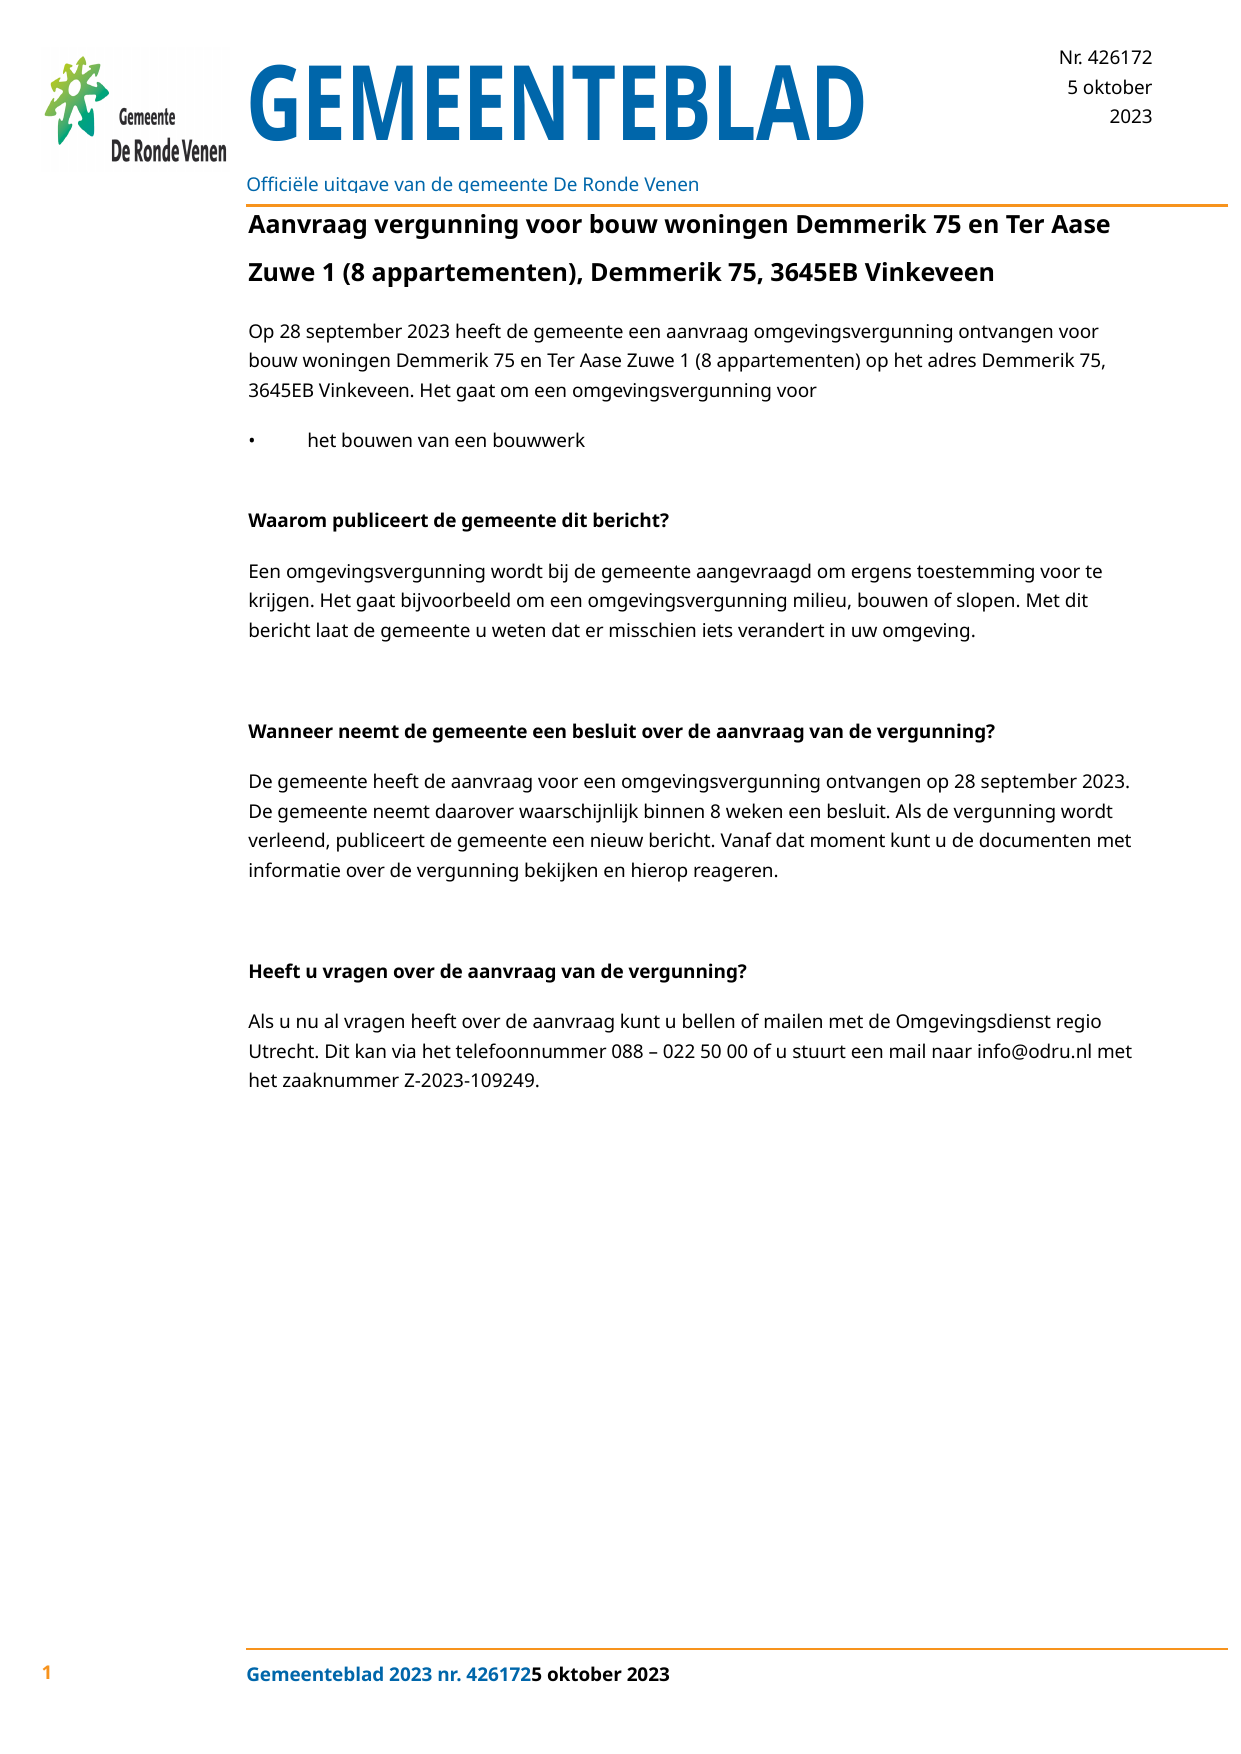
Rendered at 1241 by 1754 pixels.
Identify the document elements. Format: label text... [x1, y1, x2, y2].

text De gemeente heeft de aanvraag voor een omgevingsvergunning ontvangen op 28 september 2023. De gemeente neemt daarover waarschijnlijk binnen 8 weken een besluit. Als de vergunning wordt verleend, publiceert de gemeente een nieuw bericht. Vanaf dat moment kunt u de documenten met informatie over de vergunning bekijken en hierop reageren. [248, 768, 1152, 883]
text Waarom publiceert de gemeente dit bericht? [248, 507, 1152, 533]
picture [41, 47, 231, 172]
text Heeft u vragen over de aanvraag van de vergunning? [248, 958, 1152, 984]
list het bouwen van een bouwwerk [248, 427, 1152, 453]
text Wanneer neemt de gemeente een besluit over de aanvraag van de vergunning? [248, 718, 1152, 744]
text Een omgevingsvergunning wordt bij de gemeente aangevraagd om ergens toestemming voor te krijgen. Het gaat bijvoorbeeld om een omgevingsvergunning milieu, bouwen of slopen. Met dit bericht laat de gemeente u weten dat er misschien iets verandert in uw omgeving. [248, 558, 1152, 643]
text Aanvraag vergunning voor bouw woningen Demmerik 75 en Ter Aase Zuwe 1 (8 appartementen), Demmerik 75, 3645EB Vinkeveen [248, 207, 1152, 288]
text Als u nu al vragen heeft over de aanvraag kunt u bellen of mailen met de Omgevingsdienst regio Utrecht. Dit kan via het telefoonnummer 088 – 022 50 00 of u stuurt een mail naar info@odru.nl met het zaaknummer Z-2023-109249. [248, 1008, 1152, 1093]
text Op 28 september 2023 heeft de gemeente een aanvraag omgevingsvergunning ontvangen voor bouw woningen Demmerik 75 en Ter Aase Zuwe 1 (8 appartementen) op het adres Demmerik 75, 3645EB Vinkeveen. Het gaat om een omgevingsvergunning voor [248, 318, 1152, 403]
